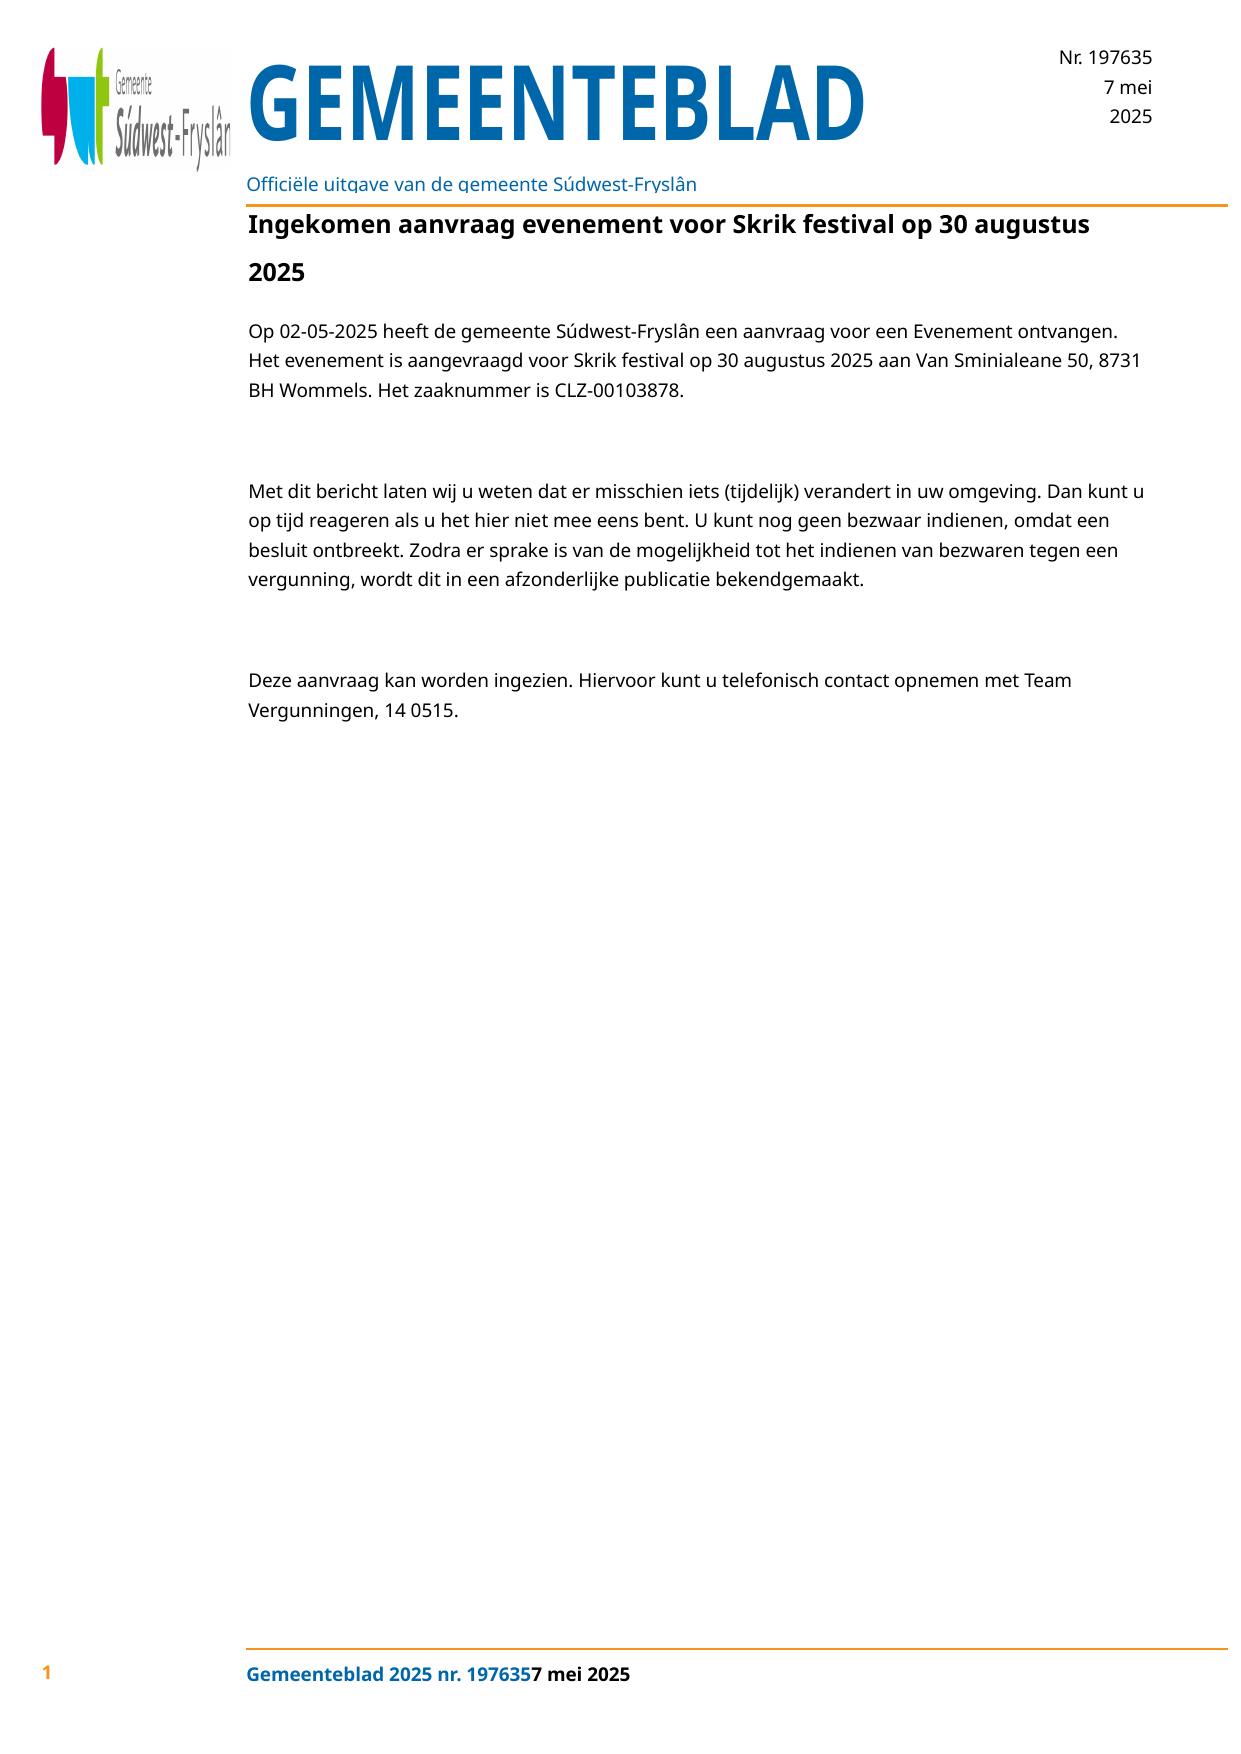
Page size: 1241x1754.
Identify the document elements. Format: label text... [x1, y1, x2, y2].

text Ingekomen aanvraag evenement voor Skrik festival op 30 augustus 2025 [248, 207, 1152, 288]
text Met dit bericht laten wij u weten dat er misschien iets (tijdelijk) verandert in uw omgeving. Dan kunt u op tijd reageren als u het hier niet mee eens bent. U kunt nog geen bezwaar indienen, omdat een besluit ontbreekt. Zodra er sprake is van de mogelijkheid tot het indienen van bezwaren tegen een vergunning, wordt dit in een afzonderlijke publicatie bekendgemaakt. [248, 478, 1152, 592]
picture [41, 47, 231, 172]
text Op 02-05-2025 heeft de gemeente Súdwest-Fryslân een aanvraag voor een Evenement ontvangen. Het evenement is aangevraagd voor Skrik festival op 30 augustus 2025 aan Van Sminialeane 50, 8731 BH Wommels. Het zaaknummer is CLZ-00103878. [248, 318, 1152, 403]
text Deze aanvraag kan worden ingezien. Hiervoor kunt u telefonisch contact opnemen met Team Vergunningen, 14 0515. [248, 667, 1152, 723]
